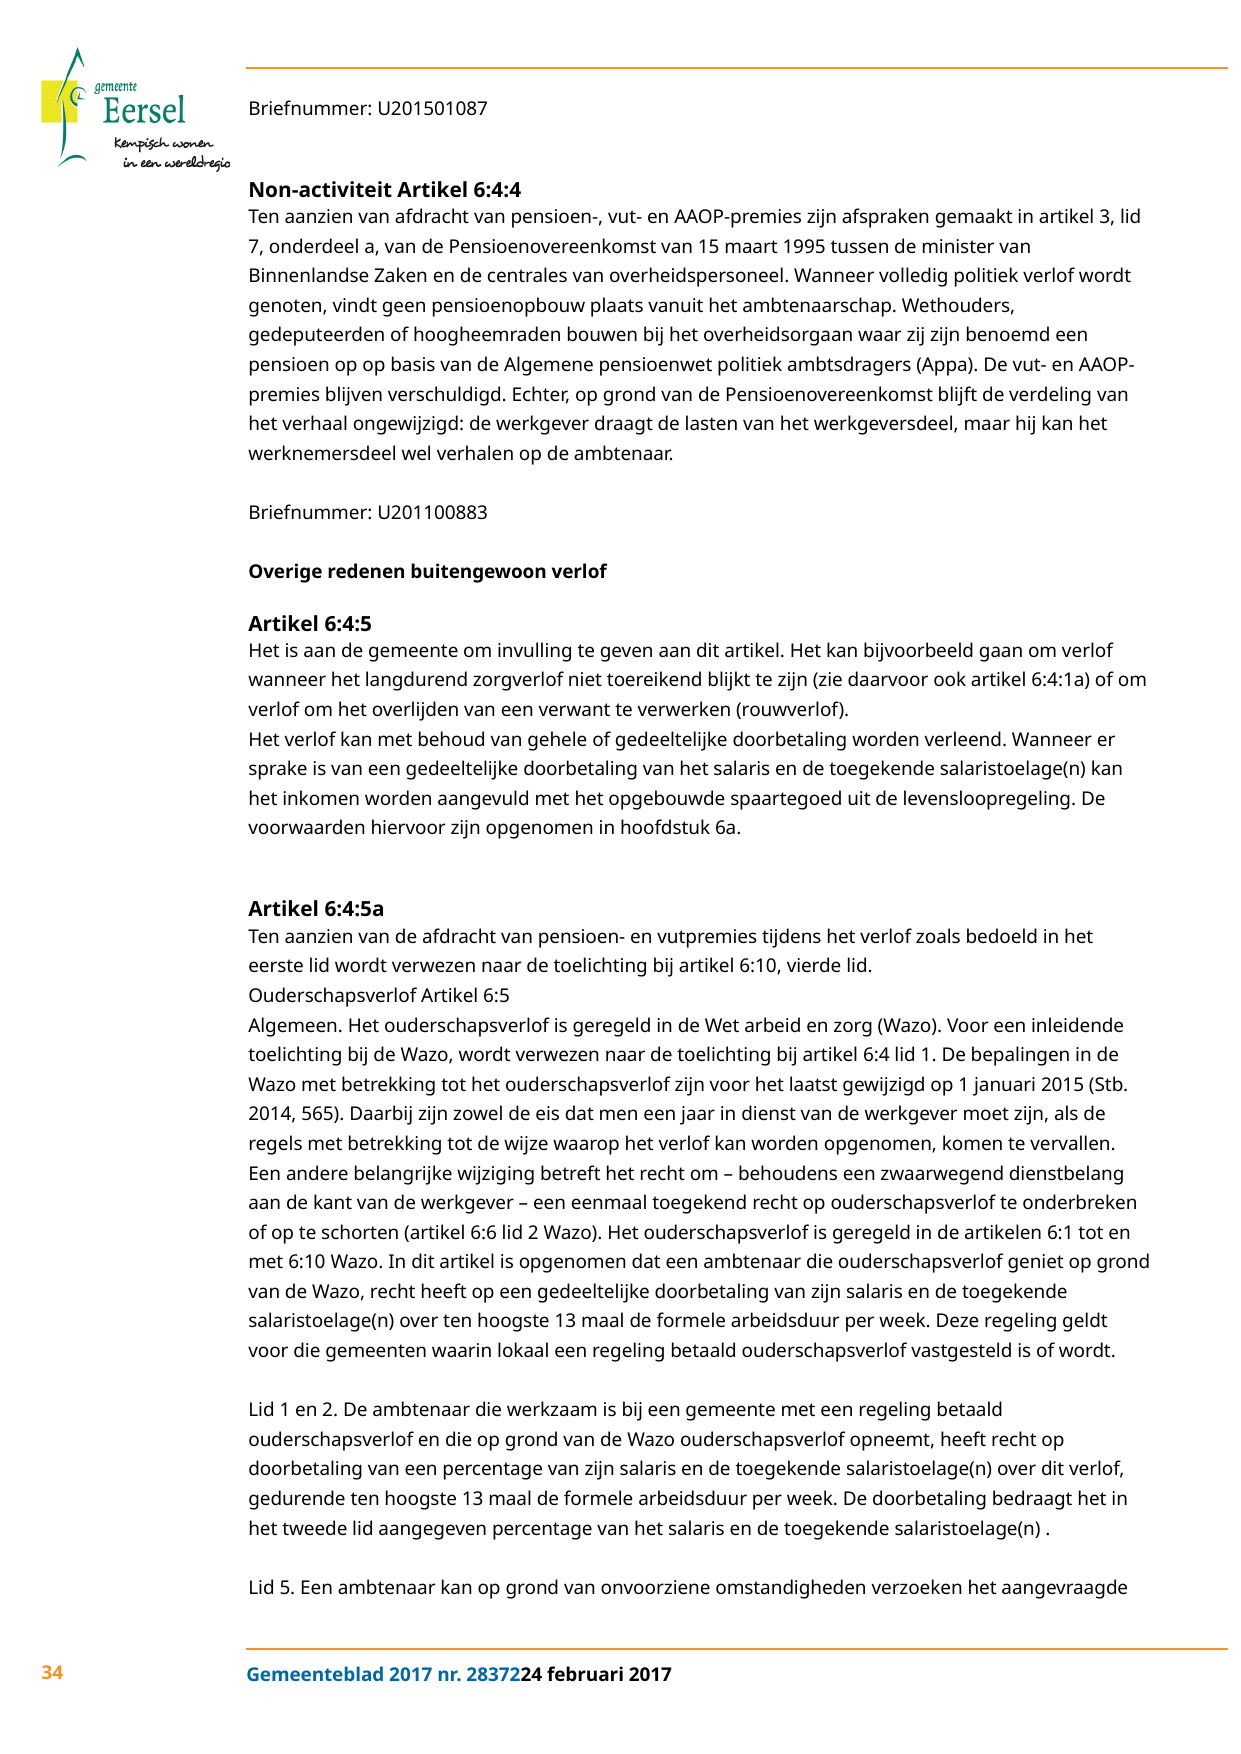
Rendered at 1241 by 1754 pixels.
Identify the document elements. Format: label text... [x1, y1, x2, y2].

text Het verlof kan met behoud van gehele of gedeeltelijke doorbetaling worden verleend. Wanneer er sprake is van een gedeeltelijke doorbetaling van het salaris en de toegekende salaristoelage(n) kan het inkomen worden aangevuld met het opgebouwde spaartegoed uit de levensloopregeling. De voorwaarden hiervoor zijn opgenomen in hoofdstuk 6a. [248, 726, 1152, 840]
text Algemeen. Het ouderschapsverlof is geregeld in de Wet arbeid en zorg (Wazo). Voor een inleidende toelichting bij de Wazo, wordt verwezen naar de toelichting bij artikel 6:4 lid 1. De bepalingen in de Wazo met betrekking tot het ouderschapsverlof zijn voor het laatst gewijzigd op 1 januari 2015 (Stb. 2014, 565). Daarbij zijn zowel de eis dat men een jaar in dienst van de werkgever moet zijn, als de regels met betrekking tot de wijze waarop het verlof kan worden opgenomen, komen te vervallen. Een andere belangrijke wijziging betreft het recht om – behoudens een zwaarwegend dienstbelang aan de kant van de werkgever – een eenmaal toegekend recht op ouderschapsverlof te onderbreken of op te schorten (artikel 6:6 lid 2 Wazo). Het ouderschapsverlof is geregeld in de artikelen 6:1 tot en met 6:10 Wazo. In dit artikel is opgenomen dat een ambtenaar die ouderschapsverlof geniet op grond van de Wazo, recht heeft op een gedeeltelijke doorbetaling van zijn salaris en de toegekende salaristoelage(n) over ten hoogste 13 maal de formele arbeidsduur per week. Deze regeling geldt voor die gemeenten waarin lokaal een regeling betaald ouderschapsverlof vastgesteld is of wordt. [248, 1012, 1152, 1363]
picture [41, 47, 231, 172]
text Non-activiteit Artikel 6:4:4 [248, 175, 1152, 203]
text Briefnummer: U201100883 [248, 499, 1152, 525]
text Ten aanzien van afdracht van pensioen-, vut- en AAOP-premies zijn afspraken gemaakt in artikel 3, lid 7, onderdeel a, van de Pensioenovereenkomst van 15 maart 1995 tussen de minister van Binnenlandse Zaken en de centrales van overheidspersoneel. Wanneer volledig politiek verlof wordt genoten, vindt geen pensioenopbouw plaats vanuit het ambtenaarschap. Wethouders, gedeputeerden of hoogheemraden bouwen bij het overheidsorgaan waar zij zijn benoemd een pensioen op op basis van de Algemene pensioenwet politiek ambtsdragers (Appa). De vut- en AAOP-premies blijven verschuldigd. Echter, op grond van de Pensioenovereenkomst blijft de verdeling van het verhaal ongewijzigd: de werkgever draagt de lasten van het werkgeversdeel, maar hij kan het werknemersdeel wel verhalen op de ambtenaar. [248, 203, 1152, 466]
text Ten aanzien van de afdracht van pensioen- en vutpremies tijdens het verlof zoals bedoeld in het eerste lid wordt verwezen naar de toelichting bij artikel 6:10, vierde lid. [248, 923, 1152, 978]
text Artikel 6:4:5a [248, 894, 1152, 923]
text Het is aan de gemeente om invulling te geven aan dit artikel. Het kan bijvoorbeeld gaan om verlof wanneer het langdurend zorgverlof niet toereikend blijkt te zijn (zie daarvoor ook artikel 6:4:1a) of om verlof om het overlijden van een verwant te verwerken (rouwverlof). [248, 637, 1152, 722]
text Artikel 6:4:5 [248, 609, 1152, 637]
text Lid 5. Een ambtenaar kan op grond van onvoorziene omstandigheden verzoeken het aangevraagde [248, 1574, 1152, 1599]
text Lid 1 en 2. De ambtenaar die werkzaam is bij een gemeente met een regeling betaald ouderschapsverlof en die op grond van de Wazo ouderschapsverlof opneemt, heeft recht op doorbetaling van een percentage van zijn salaris en de toegekende salaristoelage(n) over dit verlof, gedurende ten hoogste 13 maal de formele arbeidsduur per week. De doorbetaling bedraagt het in het tweede lid aangegeven percentage van het salaris en de toegekende salaristoelage(n) . [248, 1396, 1152, 1540]
text Ouderschapsverlof Artikel 6:5 [248, 982, 1152, 1008]
text Briefnummer: U201501087 [248, 95, 1152, 121]
text Overige redenen buitengewoon verlof [248, 558, 1152, 584]
